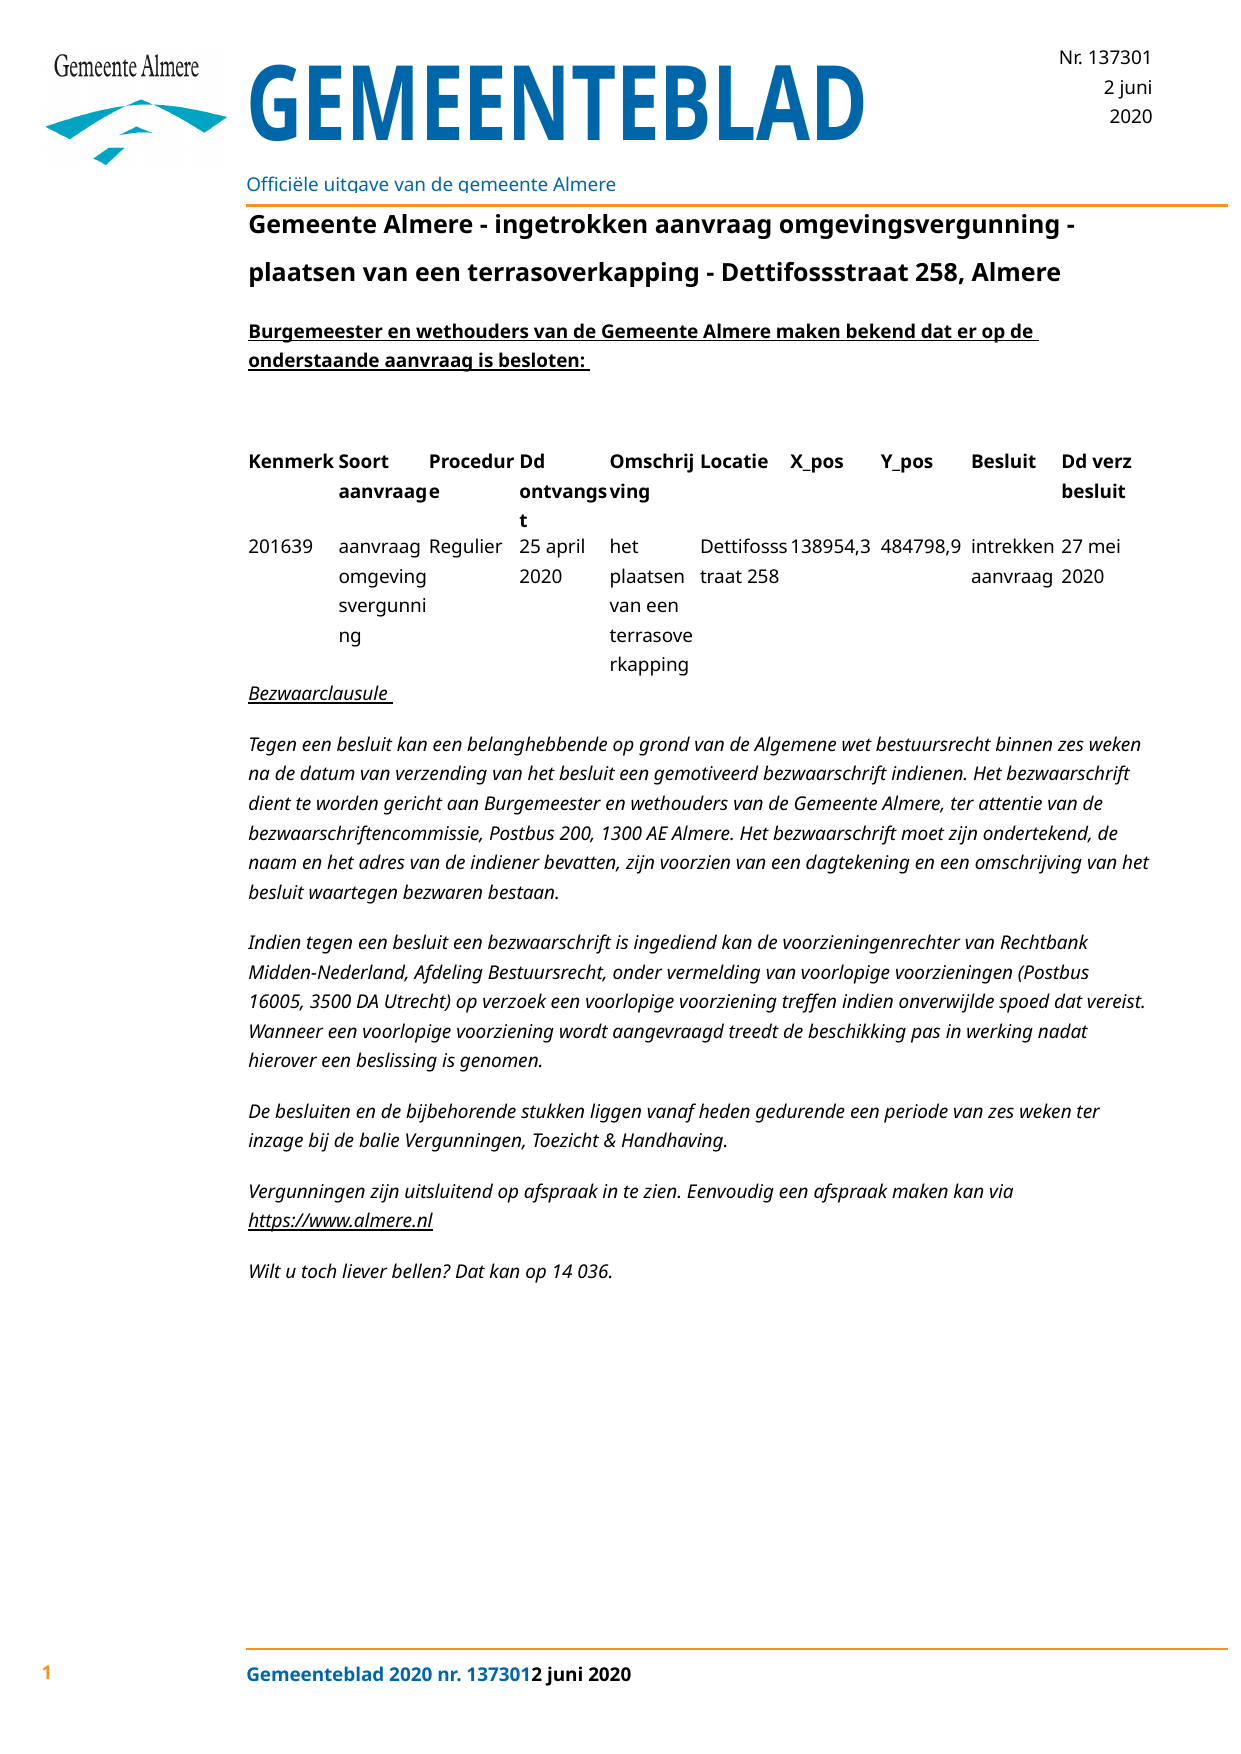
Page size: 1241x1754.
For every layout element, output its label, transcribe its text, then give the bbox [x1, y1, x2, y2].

text Burgemeester en wethouders van de Gemeente Almere maken bekend dat er op de onderstaande aanvraag is besloten: [248, 318, 1152, 373]
table_cell Regulier [429, 533, 519, 677]
table_header Kenmerk [248, 449, 338, 533]
table_header Dd ontvangst [519, 449, 609, 533]
text Gemeente Almere - ingetrokken aanvraag omgevingsvergunning - plaatsen van een terrasoverkapping - Dettifossstraat 258, Almere [248, 207, 1152, 288]
table_header Dd verz besluit [1061, 449, 1152, 533]
table_cell 201639 [248, 533, 338, 677]
picture [41, 47, 231, 172]
text Wilt u toch liever bellen? Dat kan op 14 036. [248, 1258, 1152, 1284]
table_cell 484798,9 [881, 533, 971, 677]
text Vergunningen zijn uitsluitend op afspraak in te zien. Eenvoudig een afspraak maken kan via https://www.almere.nl [248, 1178, 1152, 1233]
table_cell aanvraag omgevingsvergunning [338, 533, 429, 677]
table_cell 27 mei 2020 [1061, 533, 1152, 677]
table_cell het plaatsen van een terrasoverkapping [609, 533, 700, 677]
table_header Y_pos [881, 449, 971, 533]
table_header Omschrijving [609, 449, 700, 533]
table_header X_pos [790, 449, 881, 533]
table_header Soort aanvraag [338, 449, 429, 533]
table_cell 25 april 2020 [519, 533, 609, 677]
table_header Procedure [429, 449, 519, 533]
text Bezwaarclausule [248, 681, 1152, 706]
text Tegen een besluit kan een belanghebbende op grond van de Algemene wet bestuursrecht binnen zes weken na de datum van verzending van het besluit een gemotiveerd bezwaarschrift indienen. Het bezwaarschrift dient te worden gericht aan Burgemeester en wethouders van de Gemeente Almere, ter attentie van de bezwaarschriftencommissie, Postbus 200, 1300 AE Almere. Het bezwaarschrift moet zijn ondertekend, de naam en het adres van de indiener bevatten, zijn voorzien van een dagtekening en een omschrijving van het besluit waartegen bezwaren bestaan. [248, 731, 1152, 905]
table_header Besluit [971, 449, 1061, 533]
table_header Locatie [700, 449, 790, 533]
table_cell 138954,3 [790, 533, 881, 677]
text De besluiten en de bijbehorende stukken liggen vanaf heden gedurende een periode van zes weken ter inzage bij de balie Vergunningen, Toezicht & Handhaving. [248, 1098, 1152, 1153]
table_cell intrekken aanvraag [971, 533, 1061, 677]
table_cell Dettifossstraat 258 [700, 533, 790, 677]
text Indien tegen een besluit een bezwaarschrift is ingediend kan de voorzieningenrechter van Rechtbank Midden-Nederland, Afdeling Bestuursrecht, onder vermelding van voorlopige voorzieningen (Postbus 16005, 3500 DA Utrecht) op verzoek een voorlopige voorziening treffen indien onverwijlde spoed dat vereist. Wanneer een voorlopige voorziening wordt aangevraagd treedt de beschikking pas in werking nadat hierover een beslissing is genomen. [248, 929, 1152, 1073]
